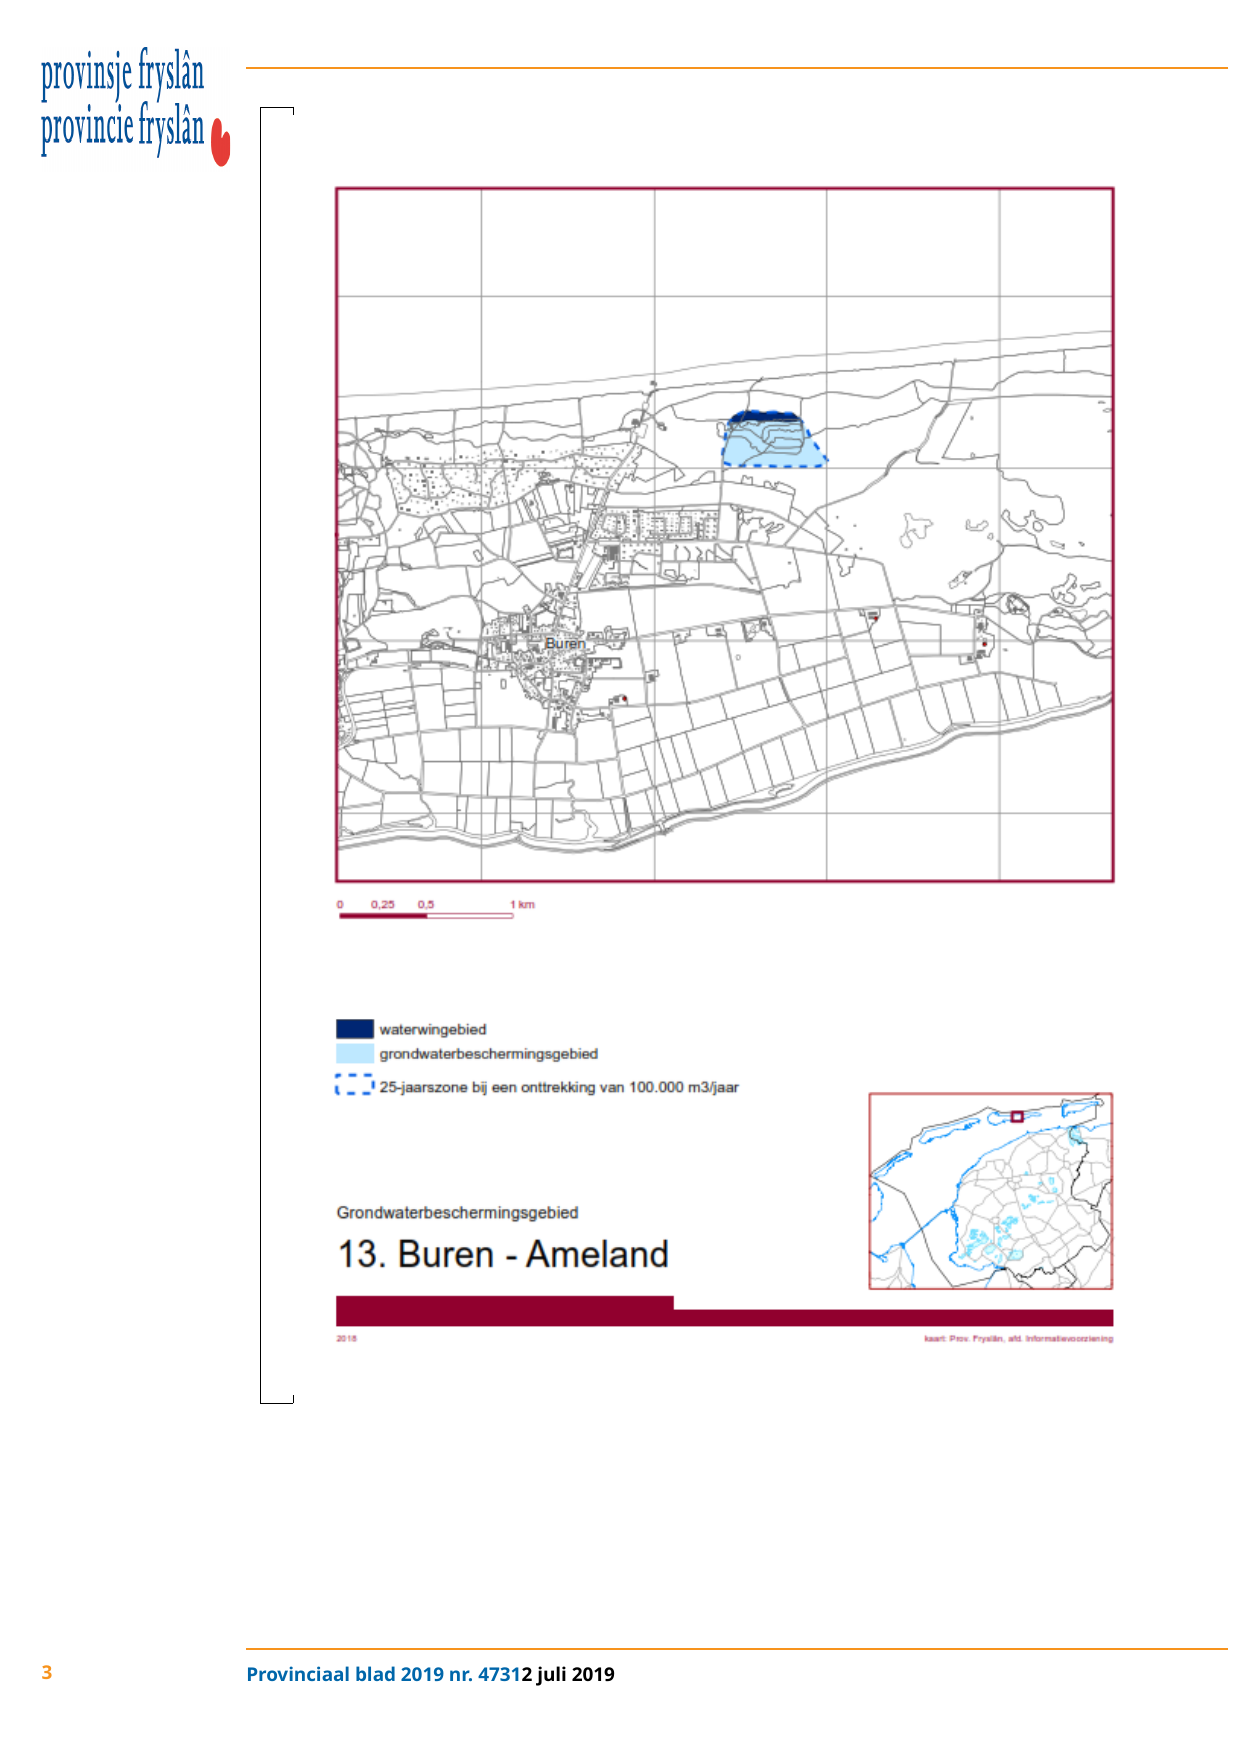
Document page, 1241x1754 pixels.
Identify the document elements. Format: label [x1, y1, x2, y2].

picture [268, 115, 1173, 1395]
picture [41, 47, 231, 172]
